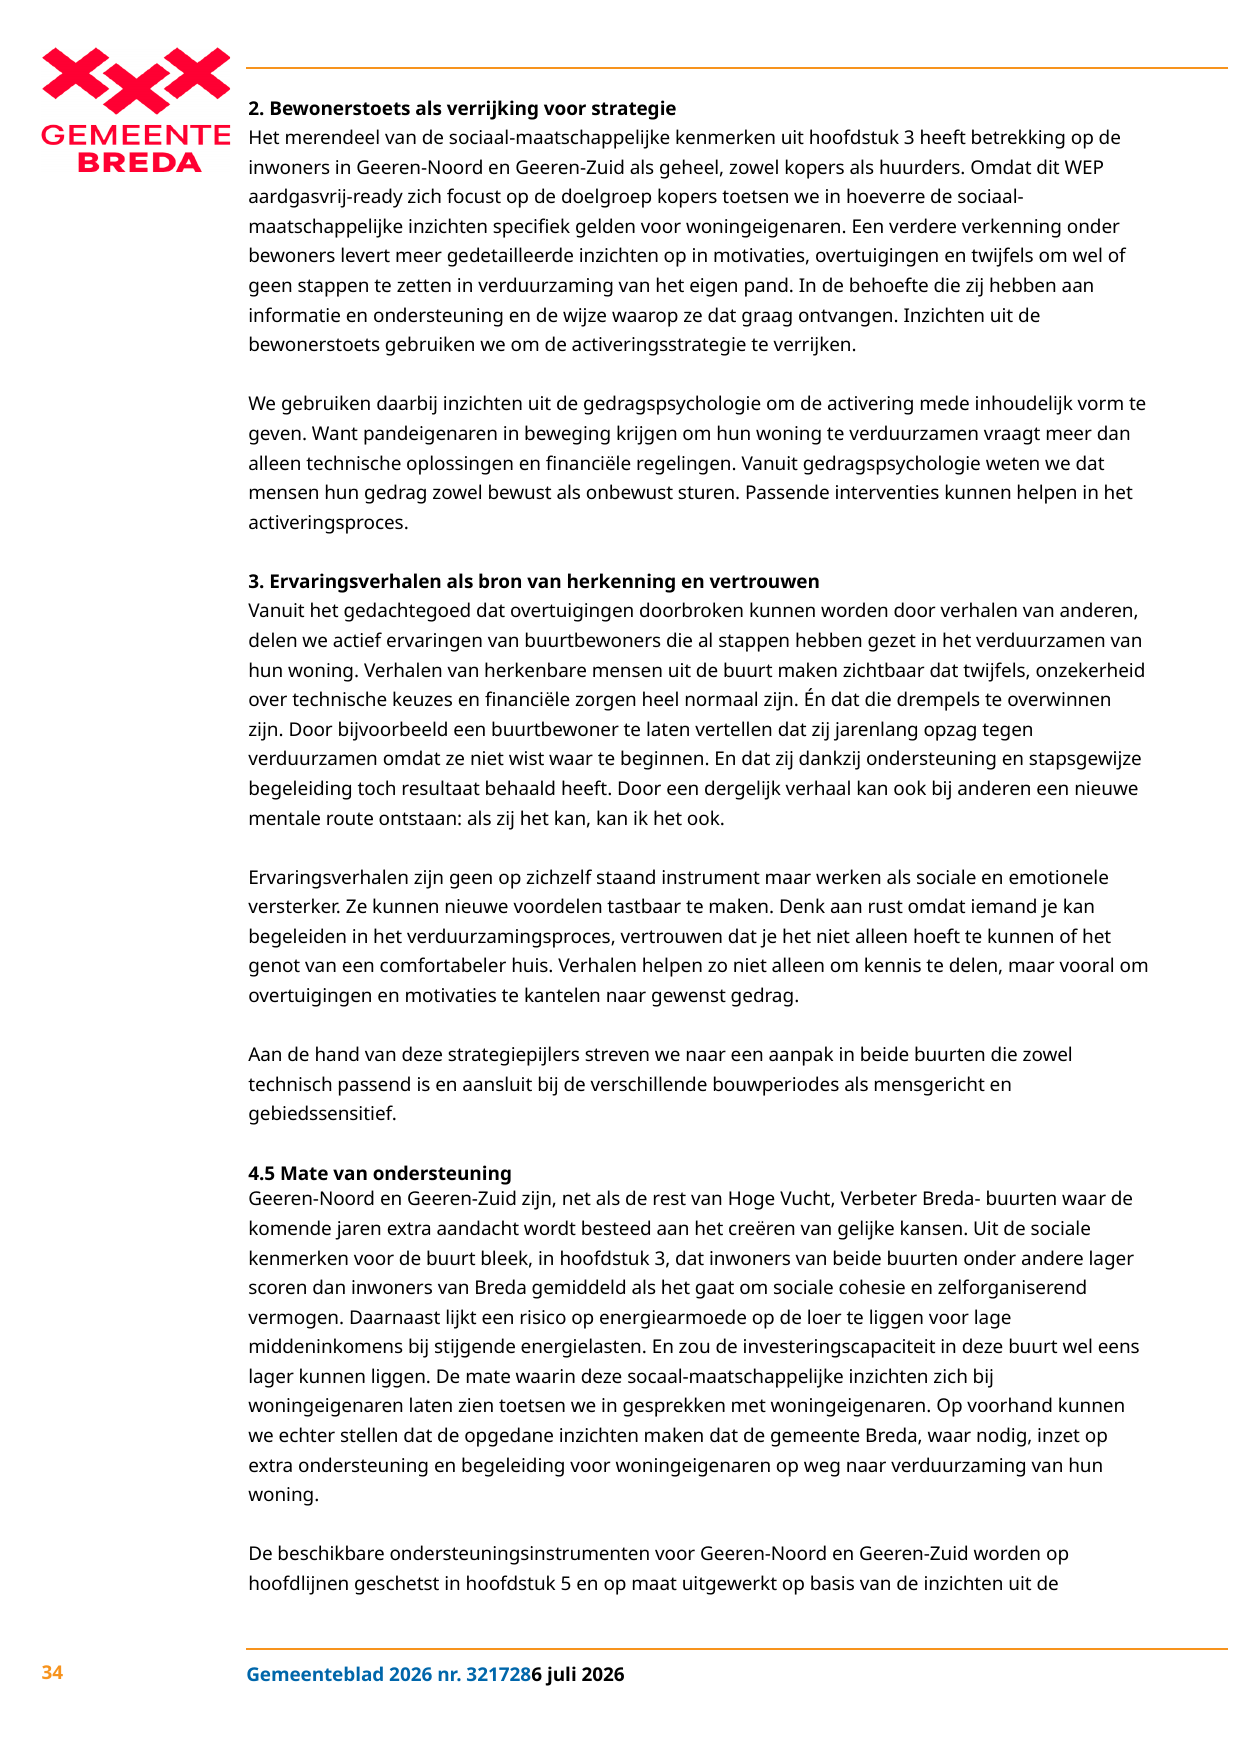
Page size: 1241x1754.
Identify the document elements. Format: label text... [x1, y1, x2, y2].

text 2. Bewonerstoets als verrijking voor strategie [248, 95, 1152, 121]
text 4.5 Mate van ondersteuning [248, 1160, 1152, 1186]
text Het merendeel van de sociaal-maatschappelijke kenmerken uit hoofdstuk 3 heeft betrekking op de inwoners in Geeren-Noord en Geeren-Zuid als geheel, zowel kopers als huurders. Omdat dit WEP aardgasvrij-ready zich focust op de doelgroep kopers toetsen we in hoeverre de sociaal-maatschappelijke inzichten specifiek gelden voor woningeigenaren. Een verdere verkenning onder bewoners levert meer gedetailleerde inzichten op in motivaties, overtuigingen en twijfels om wel of geen stappen te zetten in verduurzaming van het eigen pand. In de behoefte die zij hebben aan informatie en ondersteuning en de wijze waarop ze dat graag ontvangen. Inzichten uit de bewonerstoets gebruiken we om de activeringsstrategie te verrijken. [248, 124, 1152, 357]
text We gebruiken daarbij inzichten uit de gedragspsychologie om de activering mede inhoudelijk vorm te geven. Want pandeigenaren in beweging krijgen om hun woning te verduurzamen vraagt meer dan alleen technische oplossingen en financiële regelingen. Vanuit gedragspsychologie weten we dat mensen hun gedrag zowel bewust als onbewust sturen. Passende interventies kunnen helpen in het activeringsproces. [248, 391, 1152, 535]
text Ervaringsverhalen zijn geen op zichzelf staand instrument maar werken als sociale en emotionele versterker. Ze kunnen nieuwe voordelen tastbaar te maken. Denk aan rust omdat iemand je kan begeleiden in het verduurzamingsproces, vertrouwen dat je het niet alleen hoeft te kunnen of het genot van een comfortabeler huis. Verhalen helpen zo niet alleen om kennis te delen, maar vooral om overtuigingen en motivaties te kantelen naar gewenst gedrag. [248, 864, 1152, 1008]
picture [41, 47, 231, 172]
text Geeren-Noord en Geeren-Zuid zijn, net als de rest van Hoge Vucht, Verbeter Breda- buurten waar de komende jaren extra aandacht wordt besteed aan het creëren van gelijke kansen. Uit de sociale kenmerken voor de buurt bleek, in hoofdstuk 3, dat inwoners van beide buurten onder andere lager scoren dan inwoners van Breda gemiddeld als het gaat om sociale cohesie en zelforganiserend vermogen. Daarnaast lijkt een risico op energiearmoede op de loer te liggen voor lage middeninkomens bij stijgende energielasten. En zou de investeringscapaciteit in deze buurt wel eens lager kunnen liggen. De mate waarin deze socaal-maatschappelijke inzichten zich bij woningeigenaren laten zien toetsen we in gesprekken met woningeigenaren. Op voorhand kunnen we echter stellen dat de opgedane inzichten maken dat de gemeente Breda, waar nodig, inzet op extra ondersteuning en begeleiding voor woningeigenaren op weg naar verduurzaming van hun woning. [248, 1186, 1152, 1507]
text 3. Ervaringsverhalen als bron van herkenning en vertrouwen [248, 568, 1152, 594]
text De beschikbare ondersteuningsinstrumenten voor Geeren-Noord en Geeren-Zuid worden op hoofdlijnen geschetst in hoofdstuk 5 en op maat uitgewerkt op basis van de inzichten uit de [248, 1541, 1152, 1596]
text Aan de hand van deze strategiepijlers streven we naar een aanpak in beide buurten die zowel technisch passend is en aansluit bij de verschillende bouwperiodes als mensgericht en gebiedssensitief. [248, 1041, 1152, 1126]
text Vanuit het gedachtegoed dat overtuigingen doorbroken kunnen worden door verhalen van anderen, delen we actief ervaringen van buurtbewoners die al stappen hebben gezet in het verduurzamen van hun woning. Verhalen van herkenbare mensen uit de buurt maken zichtbaar dat twijfels, onzekerheid over technische keuzes en financiële zorgen heel normaal zijn. Én dat die drempels te overwinnen zijn. Door bijvoorbeeld een buurtbewoner te laten vertellen dat zij jarenlang opzag tegen verduurzamen omdat ze niet wist waar te beginnen. En dat zij dankzij ondersteuning en stapsgewijze begeleiding toch resultaat behaald heeft. Door een dergelijk verhaal kan ook bij anderen een nieuwe mentale route ontstaan: als zij het kan, kan ik het ook. [248, 598, 1152, 831]
